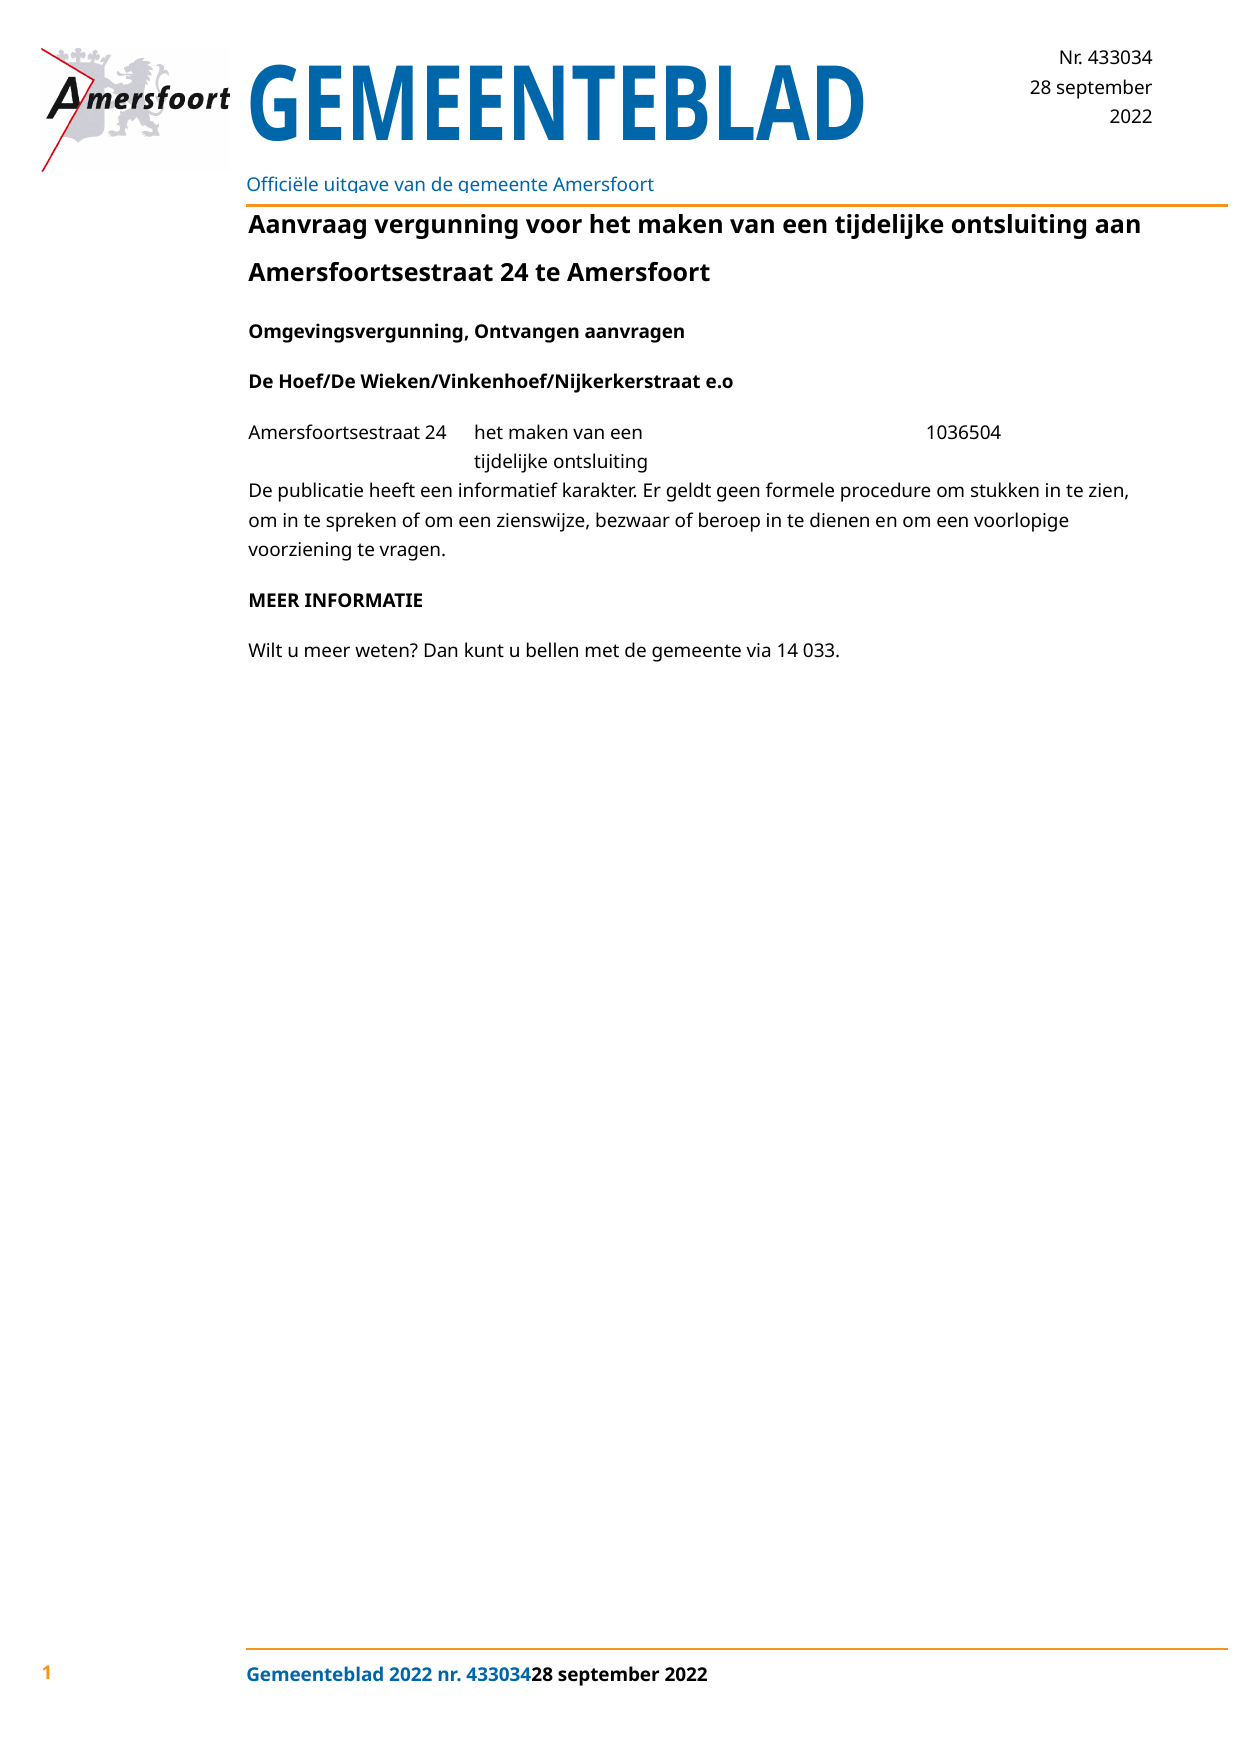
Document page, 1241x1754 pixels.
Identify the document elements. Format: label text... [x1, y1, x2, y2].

text De Hoef/De Wieken/Vinkenhoef/Nijkerkerstraat e.o [248, 368, 1152, 394]
text MEER INFORMATIE [248, 587, 1152, 613]
table_header Amersfoortsestraat 24 [248, 419, 474, 474]
text De publicatie heeft een informatief karakter. Er geldt geen formele procedure om stukken in te zien, om in te spreken of om een zienswijze, bezwaar of beroep in te dienen en om een voorlopige voorziening te vragen. [248, 477, 1152, 562]
picture [41, 47, 231, 172]
text Wilt u meer weten? Dan kunt u bellen met de gemeente via 14 033. [248, 637, 1152, 663]
text Aanvraag vergunning voor het maken van een tijdelijke ontsluiting aan Amersfoortsestraat 24 te Amersfoort [248, 207, 1152, 288]
text Omgevingsvergunning, Ontvangen aanvragen [248, 318, 1152, 344]
table_header [700, 419, 926, 474]
table_header 1036504 [926, 419, 1152, 474]
table_header het maken van een tijdelijke ontsluiting [474, 419, 700, 474]
